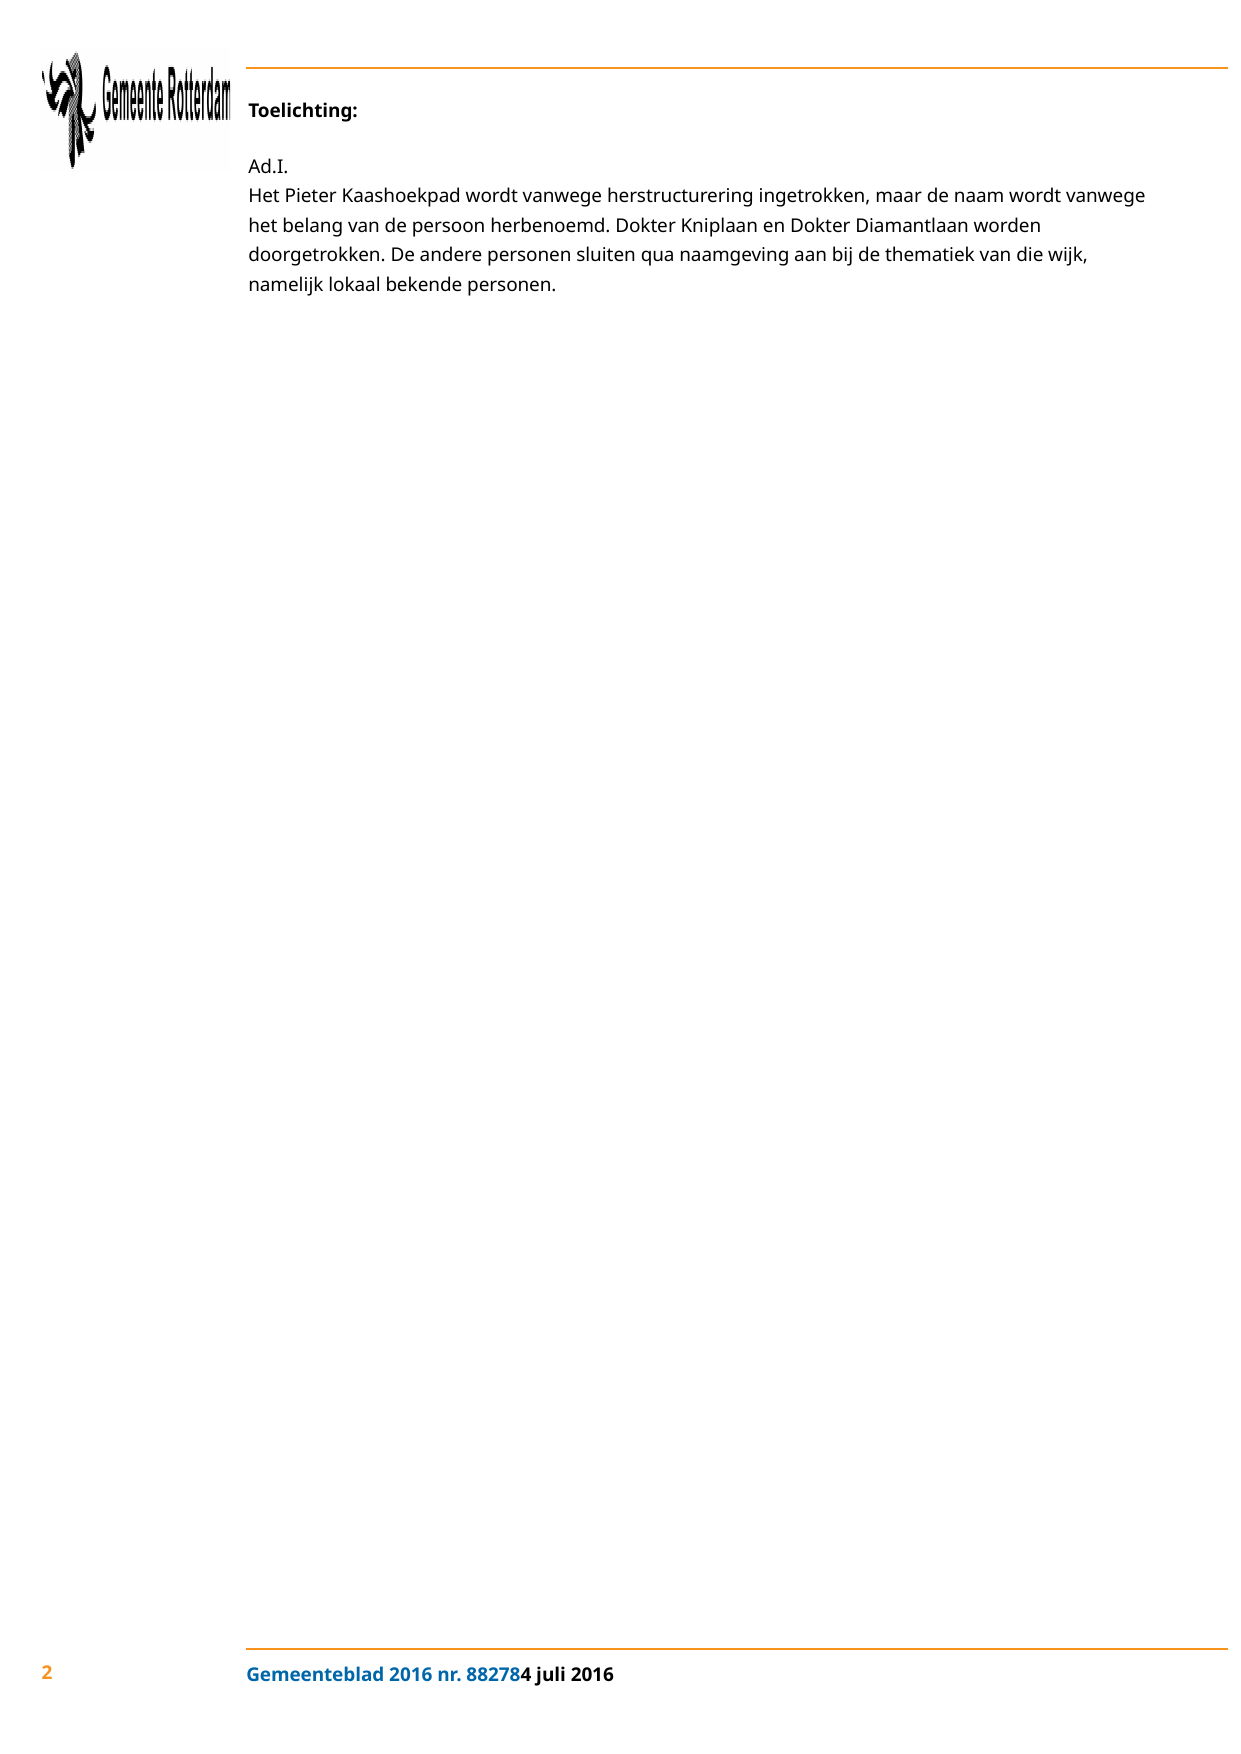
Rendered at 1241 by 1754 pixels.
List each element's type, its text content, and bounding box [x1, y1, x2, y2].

text Het Pieter Kaashoekpad wordt vanwege herstructurering ingetrokken, maar de naam wordt vanwege het belang van de persoon herbenoemd. Dokter Kniplaan en Dokter Diamantlaan worden doorgetrokken. De andere personen sluiten qua naamgeving aan bij de thematiek van die wijk, namelijk lokaal bekende personen. [248, 182, 1152, 297]
picture [41, 47, 231, 172]
text Toelichting: [248, 95, 1152, 123]
text Ad.I. [248, 153, 1152, 179]
